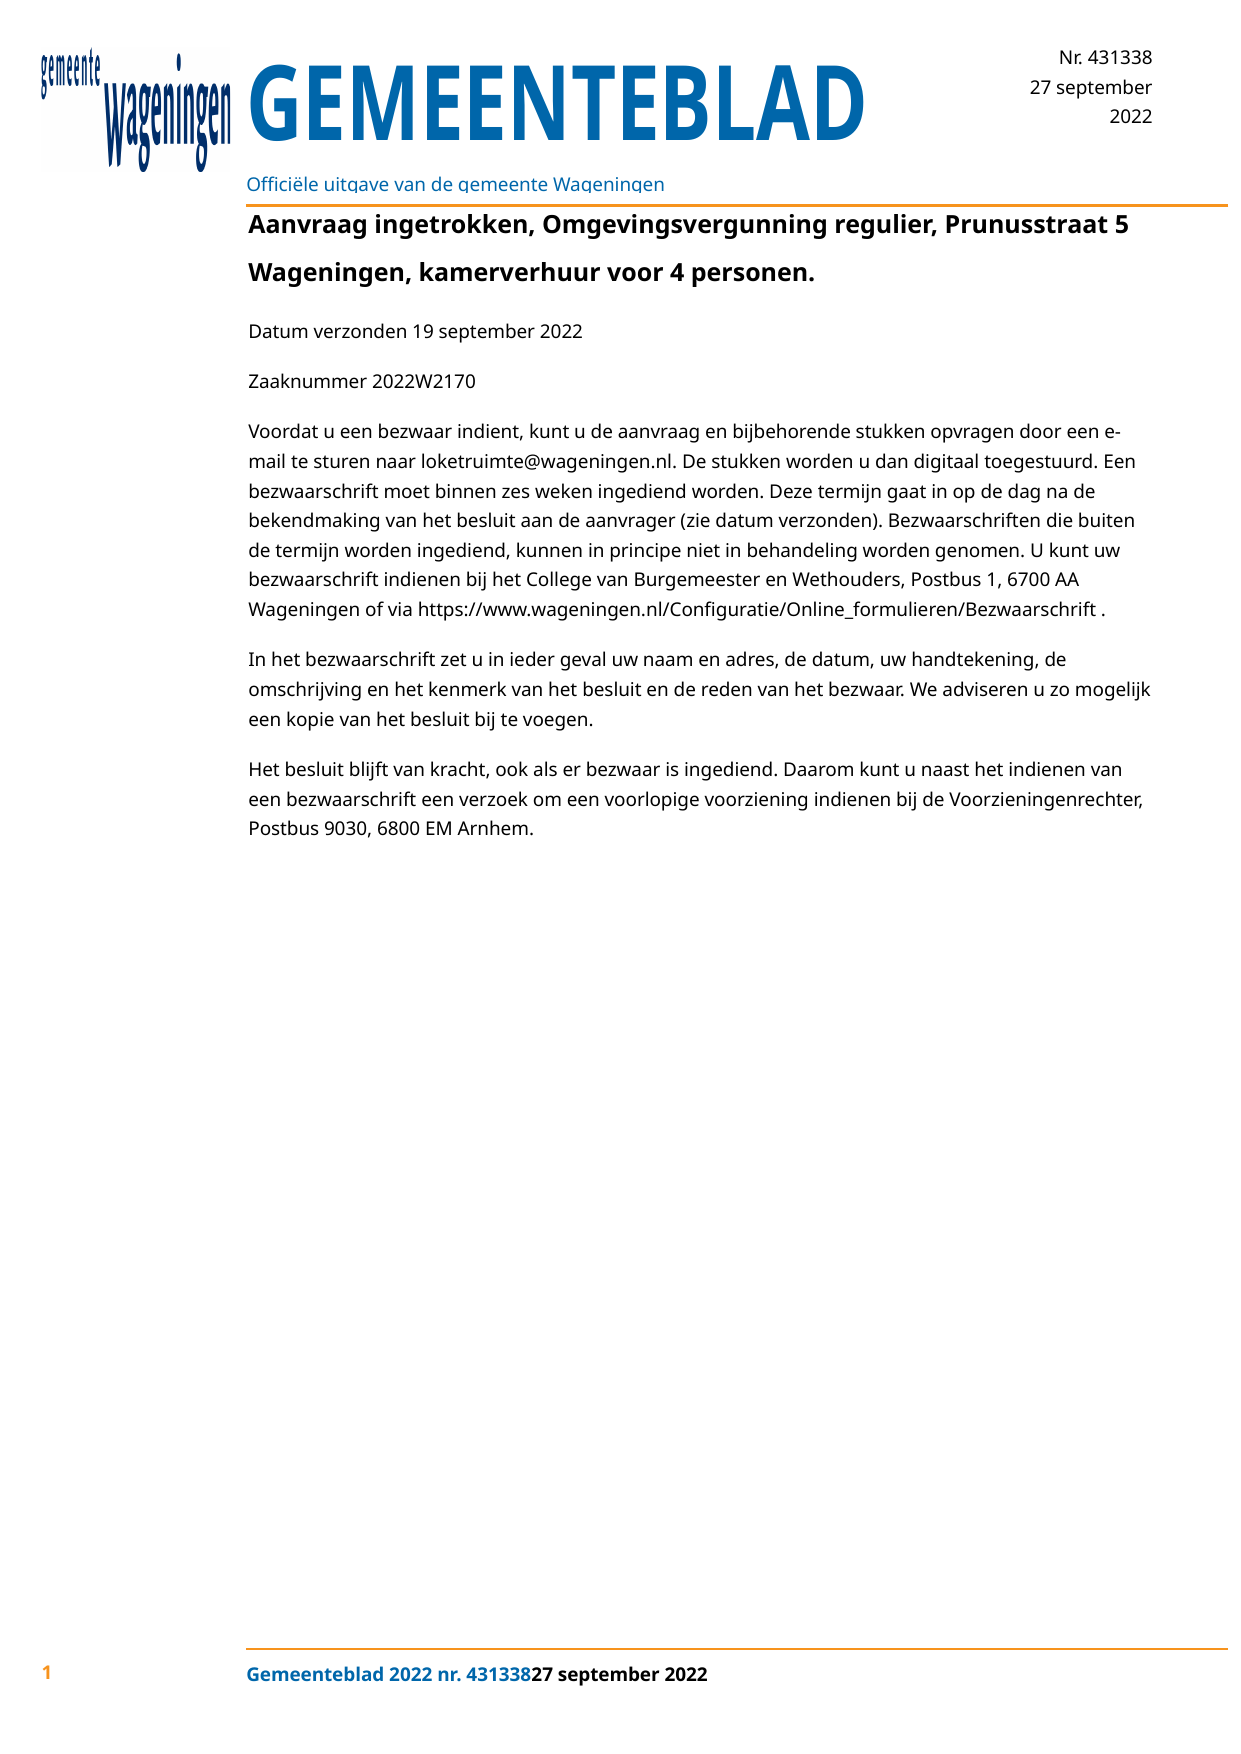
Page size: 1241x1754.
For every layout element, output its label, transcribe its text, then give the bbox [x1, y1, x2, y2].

text Aanvraag ingetrokken, Omgevingsvergunning regulier, Prunusstraat 5 Wageningen, kamerverhuur voor 4 personen. [248, 207, 1152, 288]
picture [41, 47, 231, 172]
text In het bezwaarschrift zet u in ieder geval uw naam en adres, de datum, uw handtekening, de omschrijving en het kenmerk van het besluit en de reden van het bezwaar. We adviseren u zo mogelijk een kopie van het besluit bij te voegen. [248, 647, 1152, 732]
text Voordat u een bezwaar indient, kunt u de aanvraag en bijbehorende stukken opvragen door een e-mail te sturen naar loketruimte@wageningen.nl. De stukken worden u dan digitaal toegestuurd. Een bezwaarschrift moet binnen zes weken ingediend worden. Deze termijn gaat in op de dag na de bekendmaking van het besluit aan de aanvrager (zie datum verzonden). Bezwaarschriften die buiten de termijn worden ingediend, kunnen in principe niet in behandeling worden genomen. U kunt uw bezwaarschrift indienen bij het College van Burgemeester en Wethouders, Postbus 1, 6700 AA Wageningen of via https://www.wageningen.nl/Configuratie/Online_formulieren/Bezwaarschrift . [248, 419, 1152, 622]
text Datum verzonden 19 september 2022 [248, 318, 1152, 344]
text Het besluit blijft van kracht, ook als er bezwaar is ingediend. Daarom kunt u naast het indienen van een bezwaarschrift een verzoek om een voorlopige voorziening indienen bij de Voorzieningenrechter, Postbus 9030, 6800 EM Arnhem. [248, 756, 1152, 841]
text Zaaknummer 2022W2170 [248, 368, 1152, 394]
